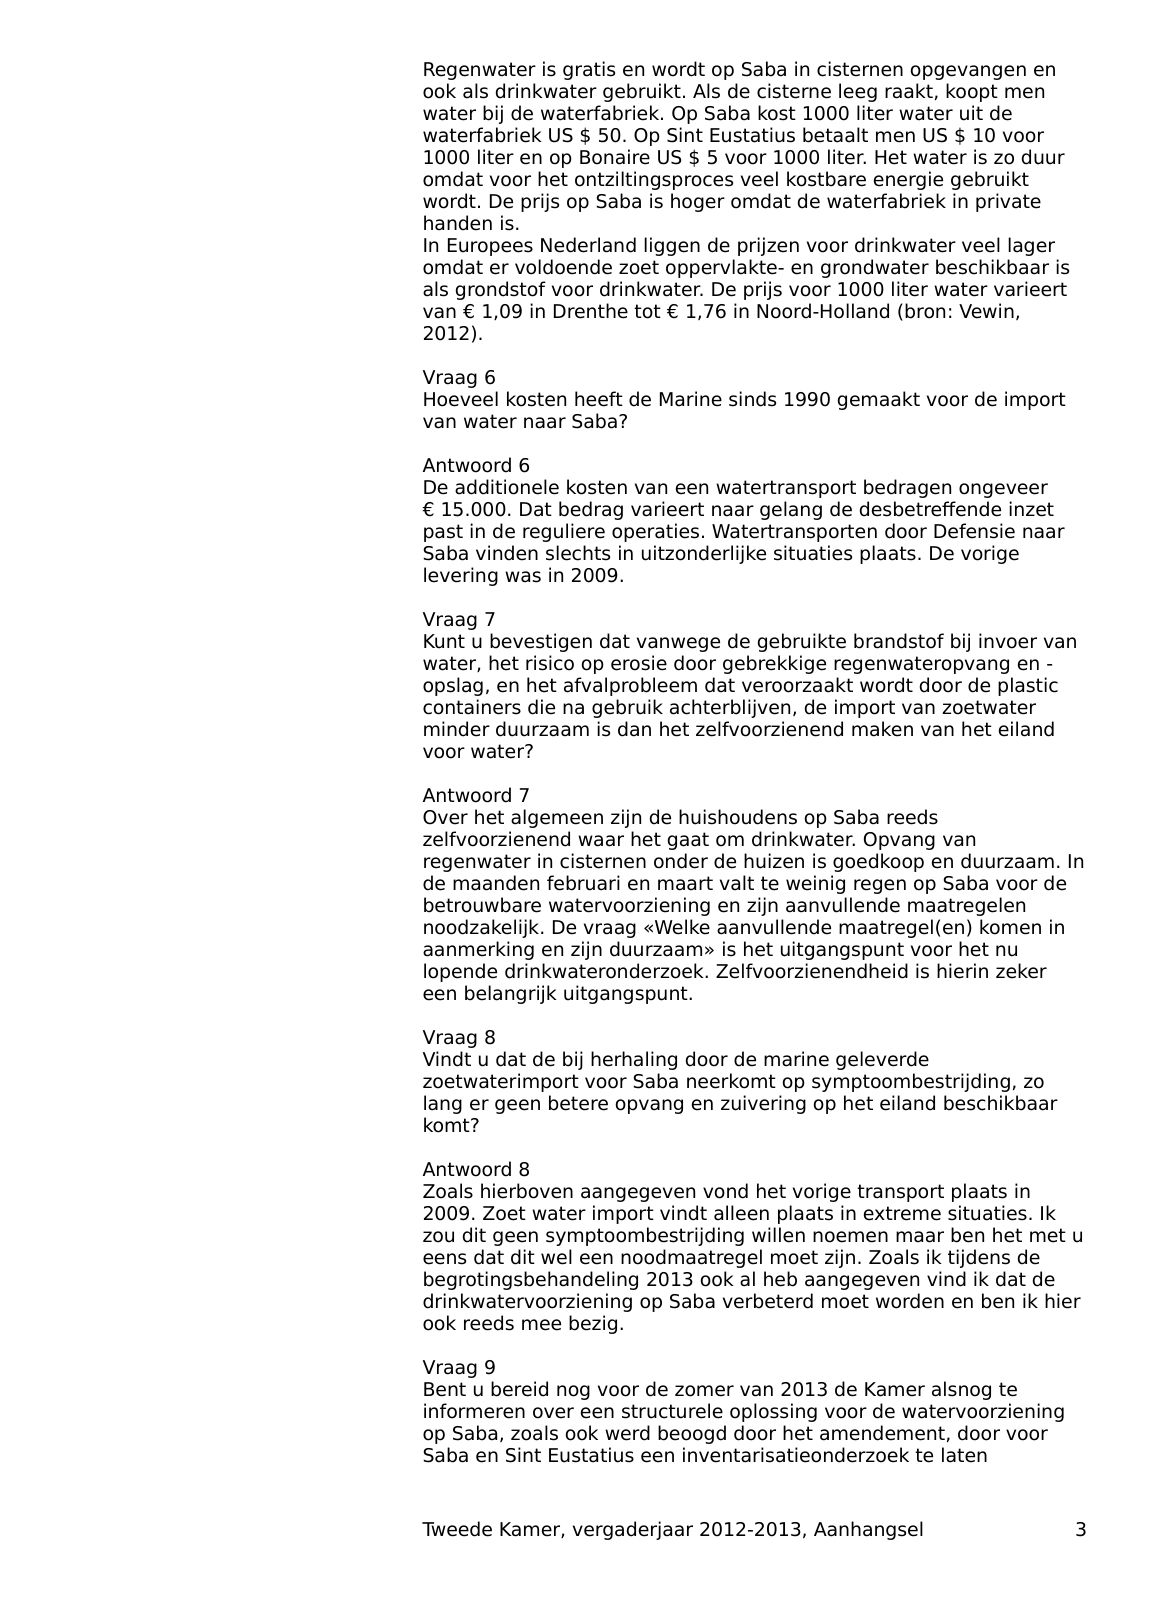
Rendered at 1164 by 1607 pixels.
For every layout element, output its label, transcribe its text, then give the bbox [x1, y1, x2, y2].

text In Europees Nederland liggen de prijzen voor drinkwater veel lager omdat er voldoende zoet oppervlakte- en grondwater beschikbaar is als grondstof voor drinkwater. De prijs voor 1000 liter water varieert van € 1,09 in Drenthe tot € 1,76 in Noord-Holland (bron: Vewin, 2012). [422, 235, 1087, 345]
text Vindt u dat de bij herhaling door de marine geleverde zoetwaterimport voor Saba neerkomt op symptoombestrijding, zo lang er geen betere opvang en zuivering op het eiland beschikbaar komt? [422, 1049, 1087, 1137]
text De additionele kosten van een watertransport bedragen ongeveer € 15.000. Dat bedrag varieert naar gelang de desbetreffende inzet past in de reguliere operaties. Watertransporten door Defensie naar Saba vinden slechts in uitzonderlijke situaties plaats. De vorige levering was in 2009. [422, 477, 1087, 587]
text Vraag 6 [422, 367, 1087, 389]
text Hoeveel kosten heeft de Marine sinds 1990 gemaakt voor de import van water naar Saba? [422, 389, 1087, 433]
text Antwoord 7 [422, 785, 1087, 807]
text Over het algemeen zijn de huishoudens op Saba reeds zelfvoorzienend waar het gaat om drinkwater. Opvang van regenwater in cisternen onder de huizen is goedkoop en duurzaam. In de maanden februari en maart valt te weinig regen op Saba voor de betrouwbare watervoorziening en zijn aanvullende maatregelen noodzakelijk. De vraag «Welke aanvullende maatregel(en) komen in aanmerking en zijn duurzaam» is het uitgangspunt voor het nu lopende drinkwateronderzoek. Zelfvoorzienendheid is hierin zeker een belangrijk uitgangspunt. [422, 807, 1087, 1005]
text Vraag 9 [422, 1357, 1087, 1379]
text Zoals hierboven aangegeven vond het vorige transport plaats in 2009. Zoet water import vindt alleen plaats in extreme situaties. Ik zou dit geen symptoombestrijding willen noemen maar ben het met u eens dat dit wel een noodmaatregel moet zijn. Zoals ik tijdens de begrotingsbehandeling 2013 ook al heb aangegeven vind ik dat de drinkwatervoorziening op Saba verbeterd moet worden en ben ik hier ook reeds mee bezig. [422, 1181, 1087, 1335]
text Antwoord 8 [422, 1159, 1087, 1181]
text Antwoord 6 [422, 455, 1087, 477]
text Vraag 7 [422, 609, 1087, 631]
text Vraag 8 [422, 1027, 1087, 1049]
text Regenwater is gratis en wordt op Saba in cisternen opgevangen en ook als drinkwater gebruikt. Als de cisterne leeg raakt, koopt men water bij de waterfabriek. Op Saba kost 1000 liter water uit de waterfabriek US $ 50. Op Sint Eustatius betaalt men US $ 10 voor 1000 liter en op Bonaire US $ 5 voor 1000 liter. Het water is zo duur omdat voor het ontziltingsproces veel kostbare energie gebruikt wordt. De prijs op Saba is hoger omdat de waterfabriek in private handen is. [422, 59, 1087, 235]
text Bent u bereid nog voor de zomer van 2013 de Kamer alsnog te informeren over een structurele oplossing voor de watervoorziening op Saba, zoals ook werd beoogd door het amendement, door voor Saba en Sint Eustatius een inventarisatieonderzoek te laten [422, 1379, 1087, 1467]
text Kunt u bevestigen dat vanwege de gebruikte brandstof bij invoer van water, het risico op erosie door gebrekkige regenwateropvang en -opslag, en het afvalprobleem dat veroorzaakt wordt door de plastic containers die na gebruik achterblijven, de import van zoetwater minder duurzaam is dan het zelfvoorzienend maken van het eiland voor water? [422, 631, 1087, 763]
